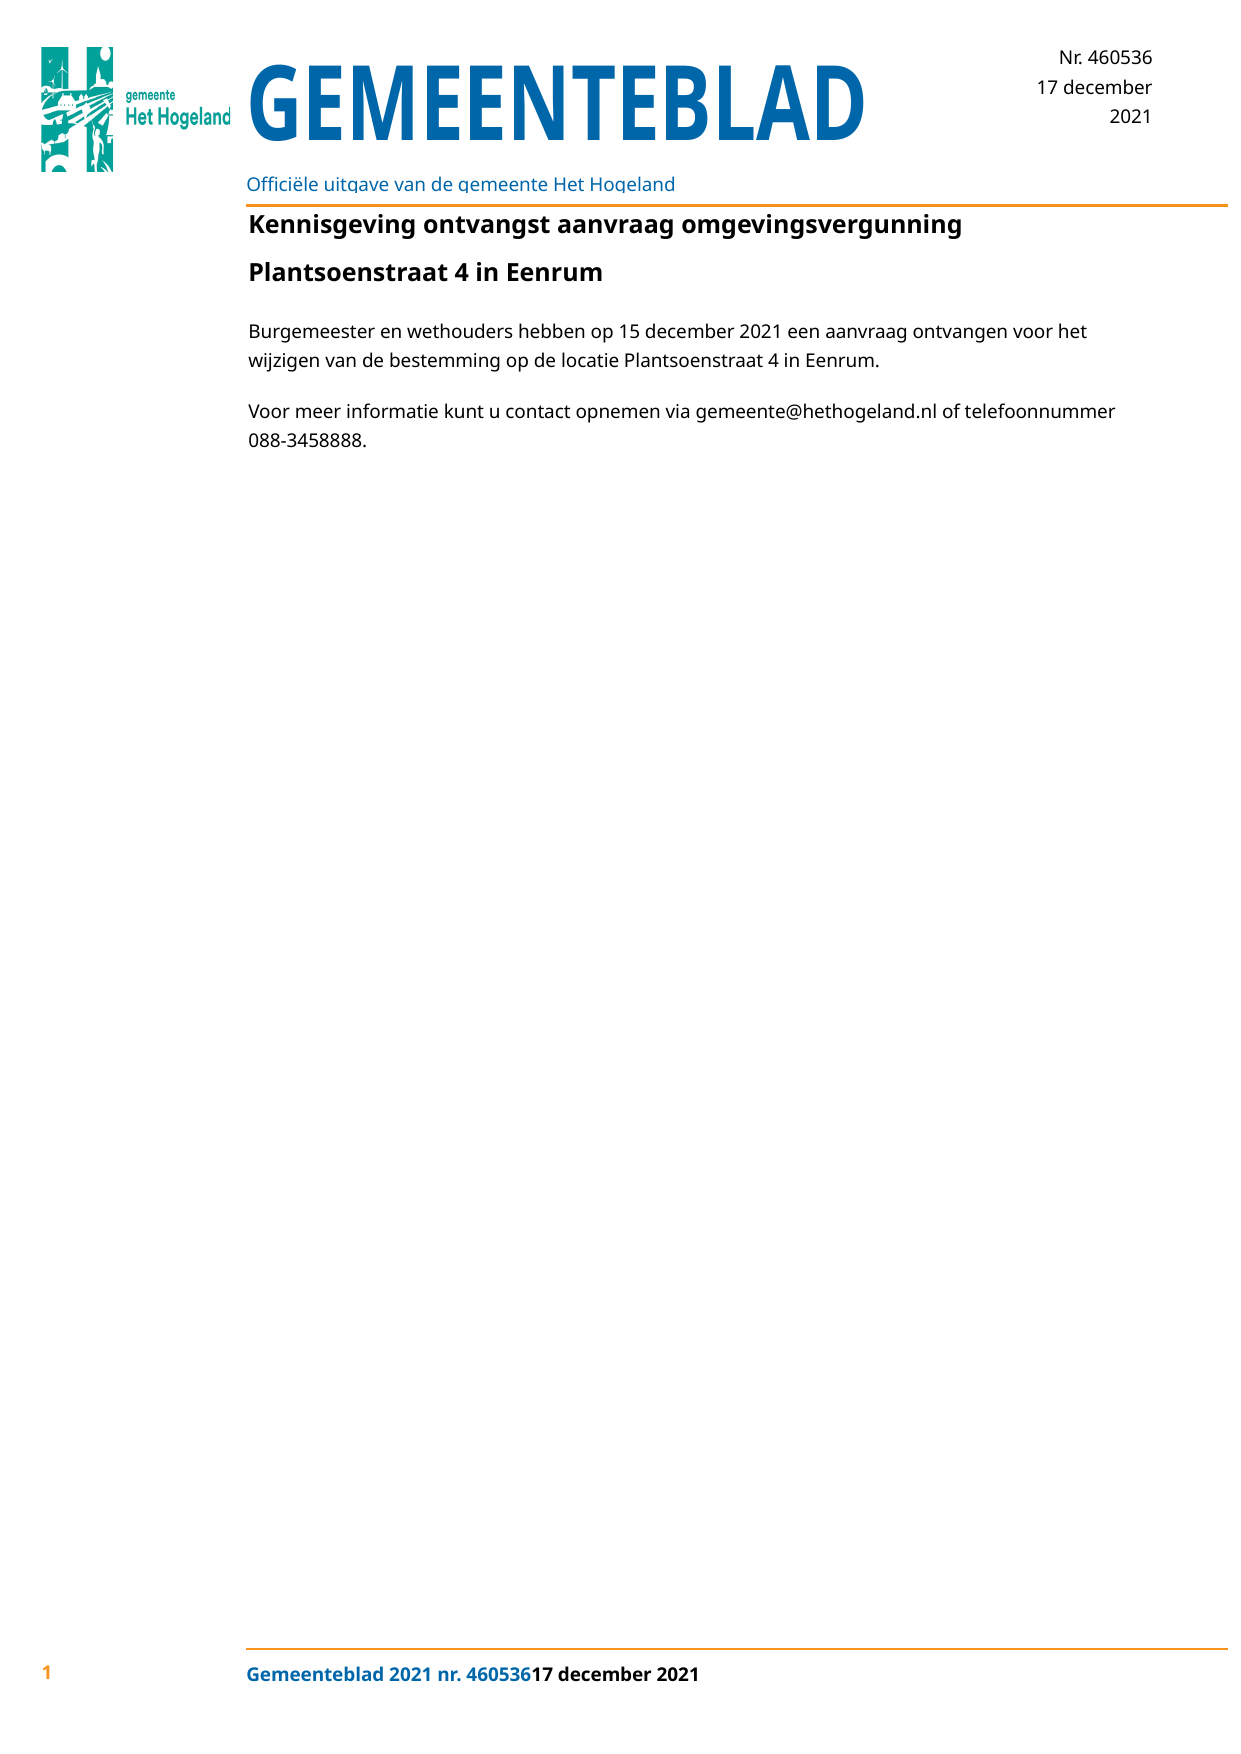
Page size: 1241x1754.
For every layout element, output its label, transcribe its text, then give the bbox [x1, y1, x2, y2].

text Kennisgeving ontvangst aanvraag omgevingsvergunning Plantsoenstraat 4 in Eenrum [248, 207, 1152, 288]
picture [41, 47, 231, 172]
text Voor meer informatie kunt u contact opnemen via gemeente@hethogeland.nl of telefoonnummer 088-3458888. [248, 398, 1152, 453]
text Burgemeester en wethouders hebben op 15 december 2021 een aanvraag ontvangen voor het wijzigen van de bestemming op de locatie Plantsoenstraat 4 in Eenrum. [248, 318, 1152, 373]
